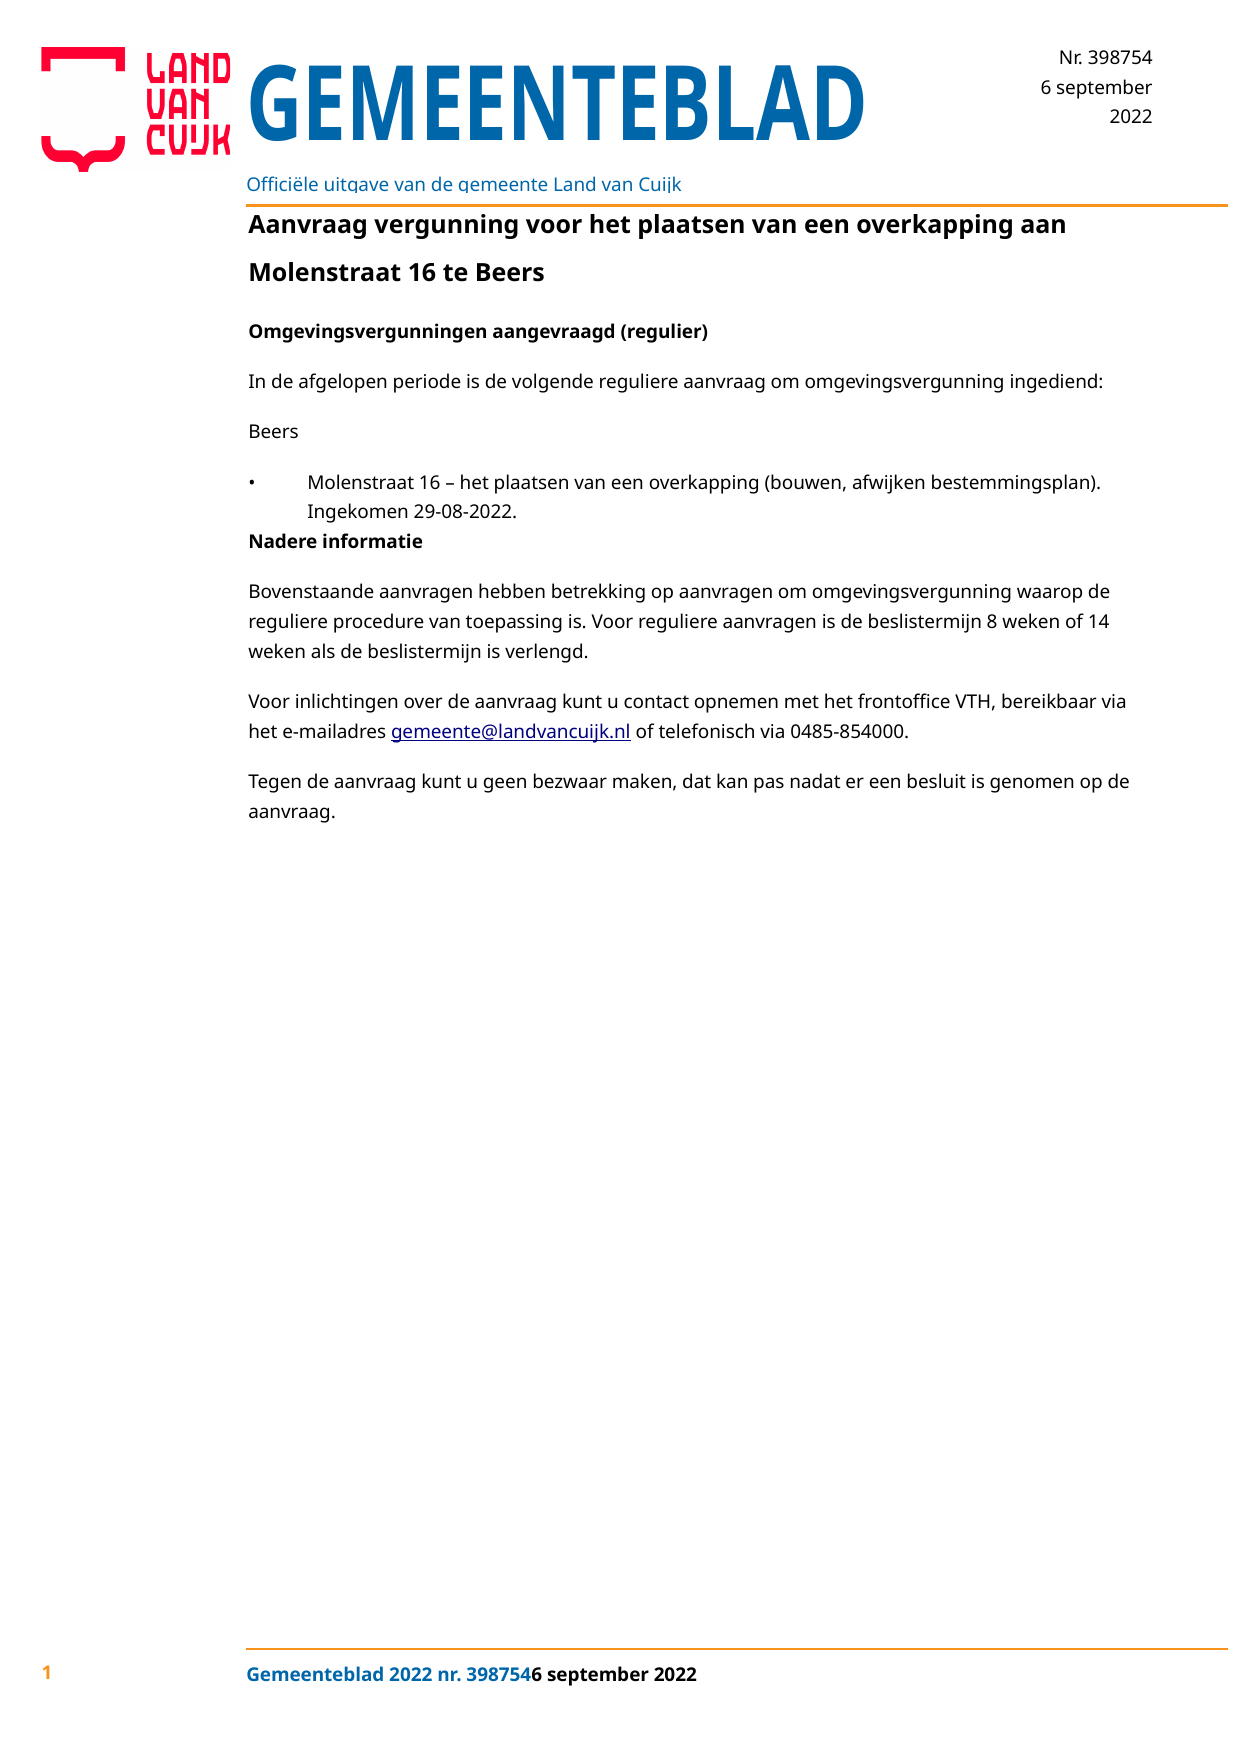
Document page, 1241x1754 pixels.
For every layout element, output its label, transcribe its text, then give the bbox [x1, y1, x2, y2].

text Aanvraag vergunning voor het plaatsen van een overkapping aan Molenstraat 16 te Beers [248, 207, 1152, 288]
picture [41, 47, 231, 172]
text Voor inlichtingen over de aanvraag kunt u contact opnemen met het frontoffice VTH, bereikbaar via het e-mailadres gemeente@landvancuijk.nl of telefonisch via 0485-854000. [248, 688, 1152, 744]
text Beers [248, 419, 1152, 444]
text In de afgelopen periode is de volgende reguliere aanvraag om omgevingsvergunning ingediend: [248, 368, 1152, 394]
text Tegen de aanvraag kunt u geen bezwaar maken, dat kan pas nadat er een besluit is genomen op de aanvraag. [248, 768, 1152, 824]
text Omgevingsvergunningen aangevraagd (regulier) [248, 318, 1152, 344]
list Molenstraat 16 – het plaatsen van een overkapping (bouwen, afwijken bestemmingsplan). Ingekomen 29-08-2022. [248, 469, 1152, 524]
text Bovenstaande aanvragen hebben betrekking op aanvragen om omgevingsvergunning waarop de reguliere procedure van toepassing is. Voor reguliere aanvragen is de beslistermijn 8 weken of 14 weken als de beslistermijn is verlengd. [248, 579, 1152, 664]
text Nadere informatie [248, 528, 1152, 554]
